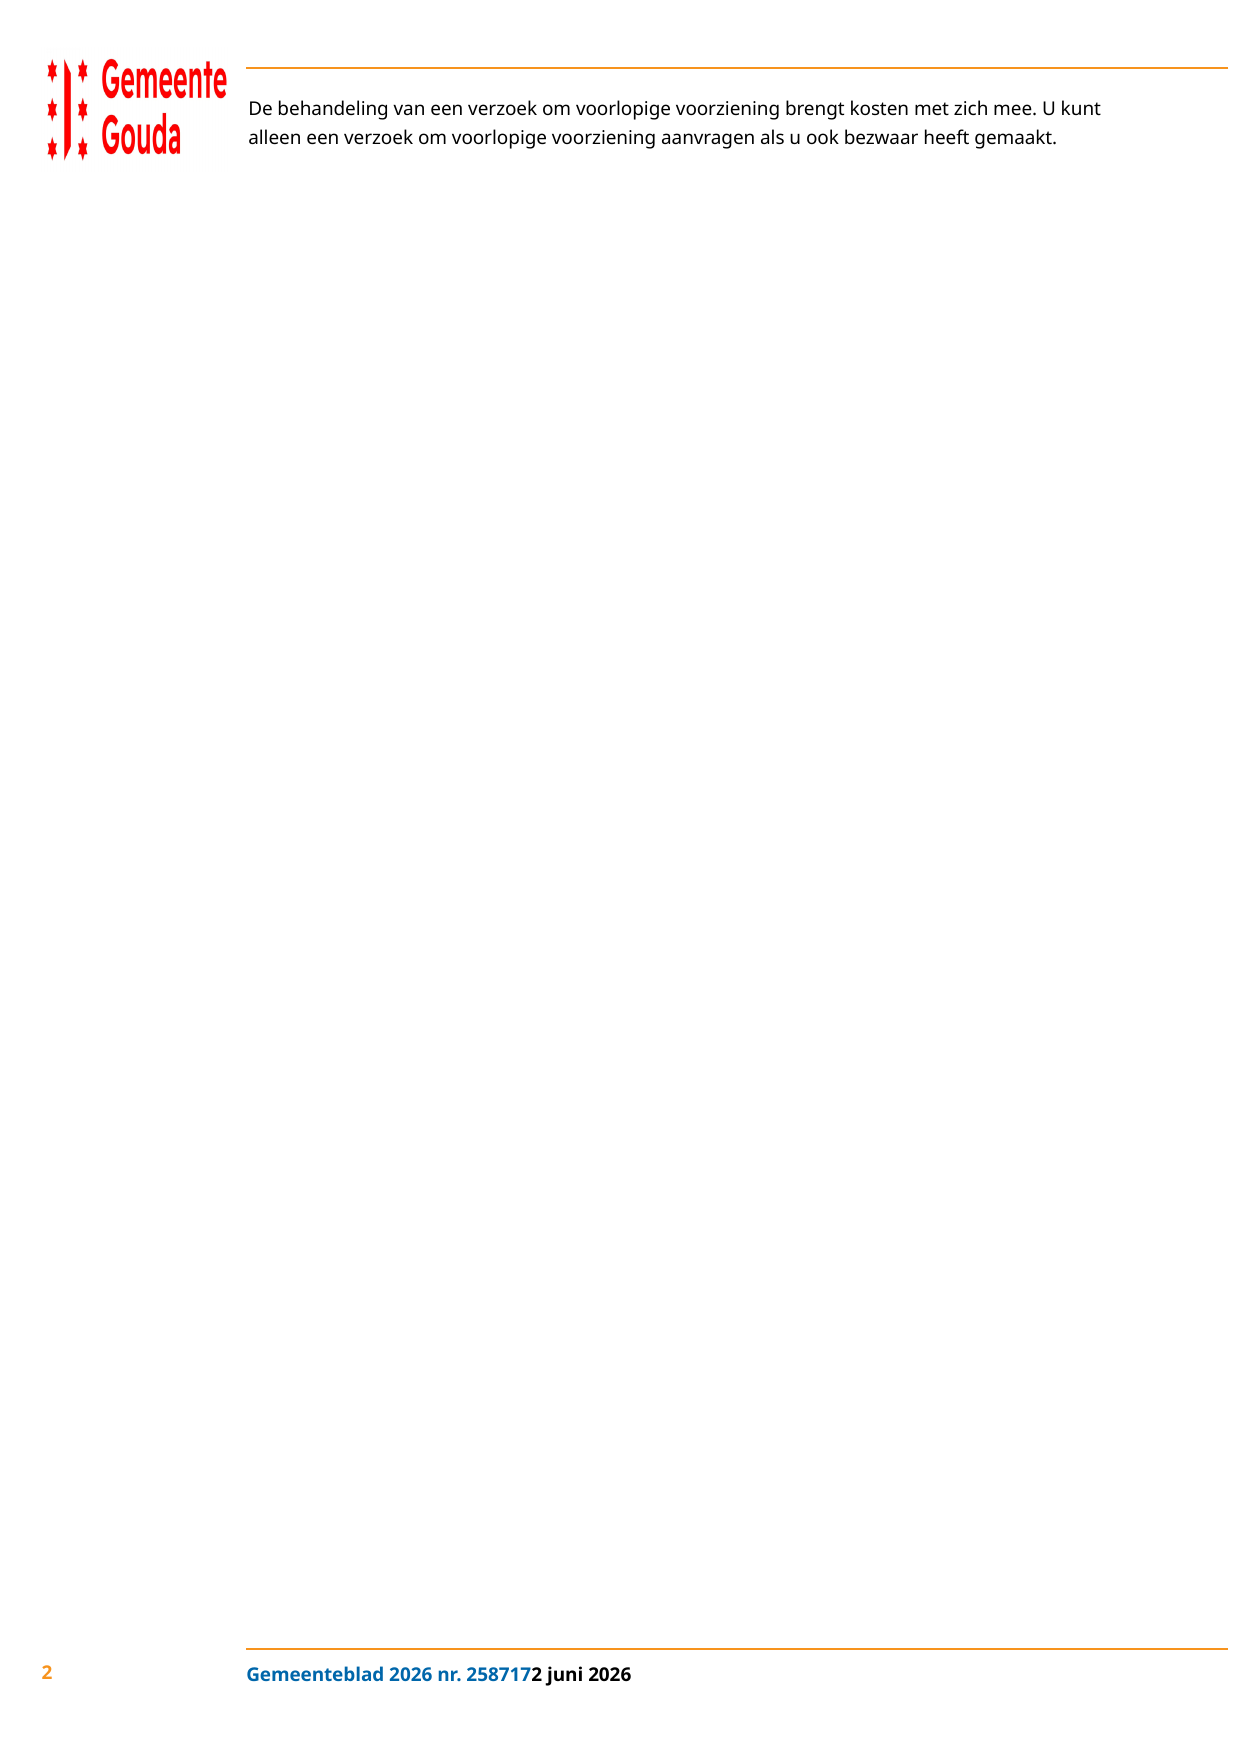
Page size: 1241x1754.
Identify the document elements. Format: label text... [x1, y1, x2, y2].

picture [41, 47, 231, 172]
text De behandeling van een verzoek om voorlopige voorziening brengt kosten met zich mee. U kunt alleen een verzoek om voorlopige voorziening aanvragen als u ook bezwaar heeft gemaakt. [248, 95, 1152, 150]
